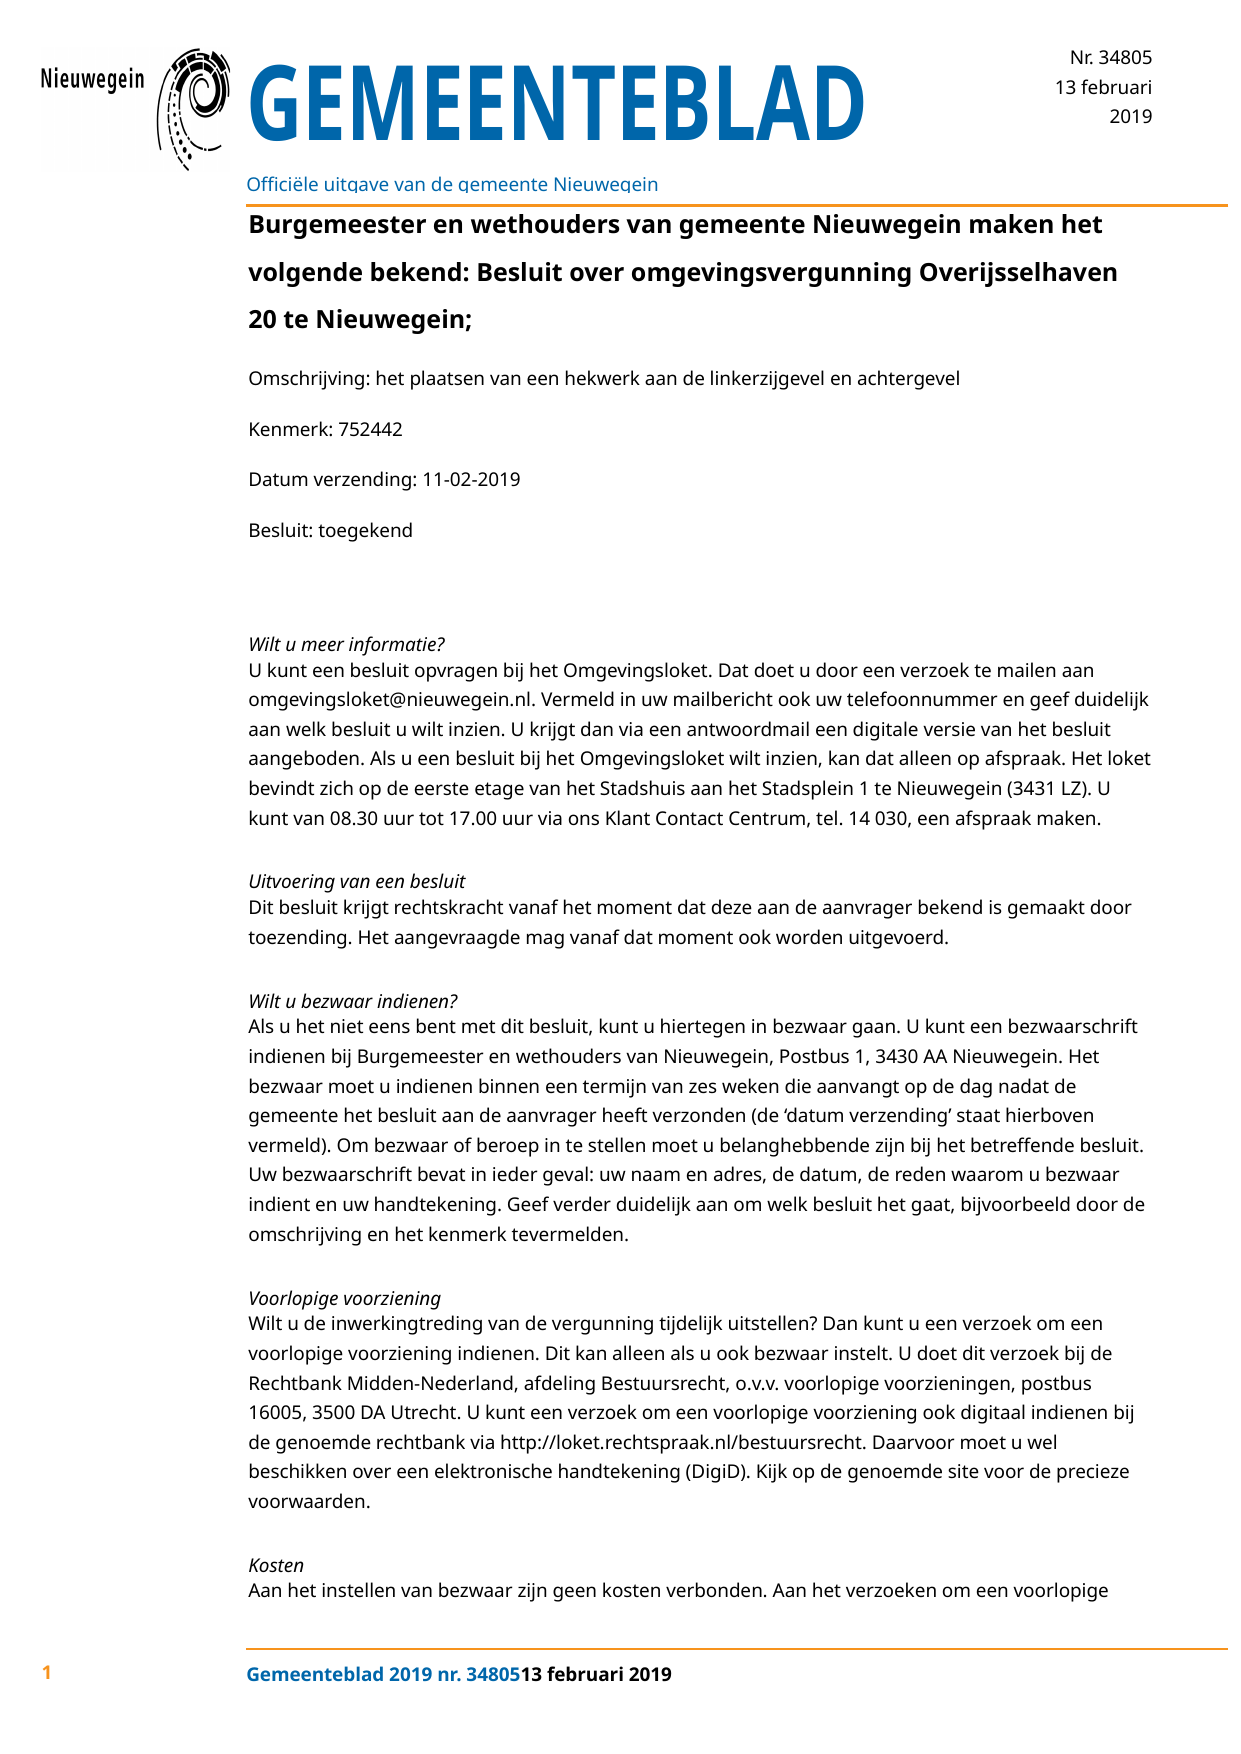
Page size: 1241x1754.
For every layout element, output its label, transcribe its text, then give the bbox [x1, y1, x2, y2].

text Datum verzending: 11-02-2019 [248, 466, 1152, 492]
text Wilt u de inwerkingtreding van de vergunning tijdelijk uitstellen? Dan kunt u een verzoek om een voorlopige voorziening indienen. Dit kan alleen als u ook bezwaar instelt. U doet dit verzoek bij de Rechtbank Midden-Nederland, afdeling Bestuursrecht, o.v.v. voorlopige voorzieningen, postbus 16005, 3500 DA Utrecht. U kunt een verzoek om een voorlopige voorziening ook digitaal indienen bij de genoemde rechtbank via http://loket.rechtspraak.nl/bestuursrecht. Daarvoor moet u wel beschikken over een elektronische handtekening (DigiD). Kijk op de genoemde site voor de precieze voorwaarden. [248, 1311, 1152, 1514]
text Wilt u bezwaar indienen? [248, 988, 1152, 1014]
text Omschrijving: het plaatsen van een hekwerk aan de linkerzijgevel en achtergevel [248, 366, 1152, 391]
text Uitvoering van een besluit [248, 869, 1152, 894]
text Kenmerk: 752442 [248, 416, 1152, 442]
text Dit besluit krijgt rechtskracht vanaf het moment dat deze aan de aanvrager bekend is gemaakt door toezending. Het aangevraagde mag vanaf dat moment ook worden uitgevoerd. [248, 894, 1152, 950]
text Burgemeester en wethouders van gemeente Nieuwegein maken het volgende bekend: Besluit over omgevingsvergunning Overijsselhaven 20 te Nieuwegein; [248, 207, 1152, 336]
text Als u het niet eens bent met dit besluit, kunt u hiertegen in bezwaar gaan. U kunt een bezwaarschrift indienen bij Burgemeester en wethouders van Nieuwegein, Postbus 1, 3430 AA Nieuwegein. Het bezwaar moet u indienen binnen een termijn van zes weken die aanvangt op de dag nadat de gemeente het besluit aan de aanvrager heeft verzonden (de ‘datum verzending’ staat hierboven vermeld). Om bezwaar of beroep in te stellen moet u belanghebbende zijn bij het betreffende besluit. Uw bezwaarschrift bevat in ieder geval: uw naam en adres, de datum, de reden waarom u bezwaar indient en uw handtekening. Geef verder duidelijk aan om welk besluit het gaat, bijvoorbeeld door de omschrijving en het kenmerk tevermelden. [248, 1014, 1152, 1247]
picture [41, 47, 231, 172]
text Besluit: toegekend [248, 517, 1152, 542]
text Kosten [248, 1552, 1152, 1578]
text Aan het instellen van bezwaar zijn geen kosten verbonden. Aan het verzoeken om een voorlopige [248, 1578, 1152, 1603]
text U kunt een besluit opvragen bij het Omgevingsloket. Dat doet u door een verzoek te mailen aan omgevingsloket@nieuwegein.nl. Vermeld in uw mailbericht ook uw telefoonnummer en geef duidelijk aan welk besluit u wilt inzien. U krijgt dan via een antwoordmail een digitale versie van het besluit aangeboden. Als u een besluit bij het Omgevingsloket wilt inzien, kan dat alleen op afspraak. Het loket bevindt zich op de eerste etage van het Stadshuis aan het Stadsplein 1 te Nieuwegein (3431 LZ). U kunt van 08.30 uur tot 17.00 uur via ons Klant Contact Centrum, tel. 14 030, een afspraak maken. [248, 657, 1152, 831]
text Wilt u meer informatie? [248, 631, 1152, 657]
text Voorlopige voorziening [248, 1285, 1152, 1311]
